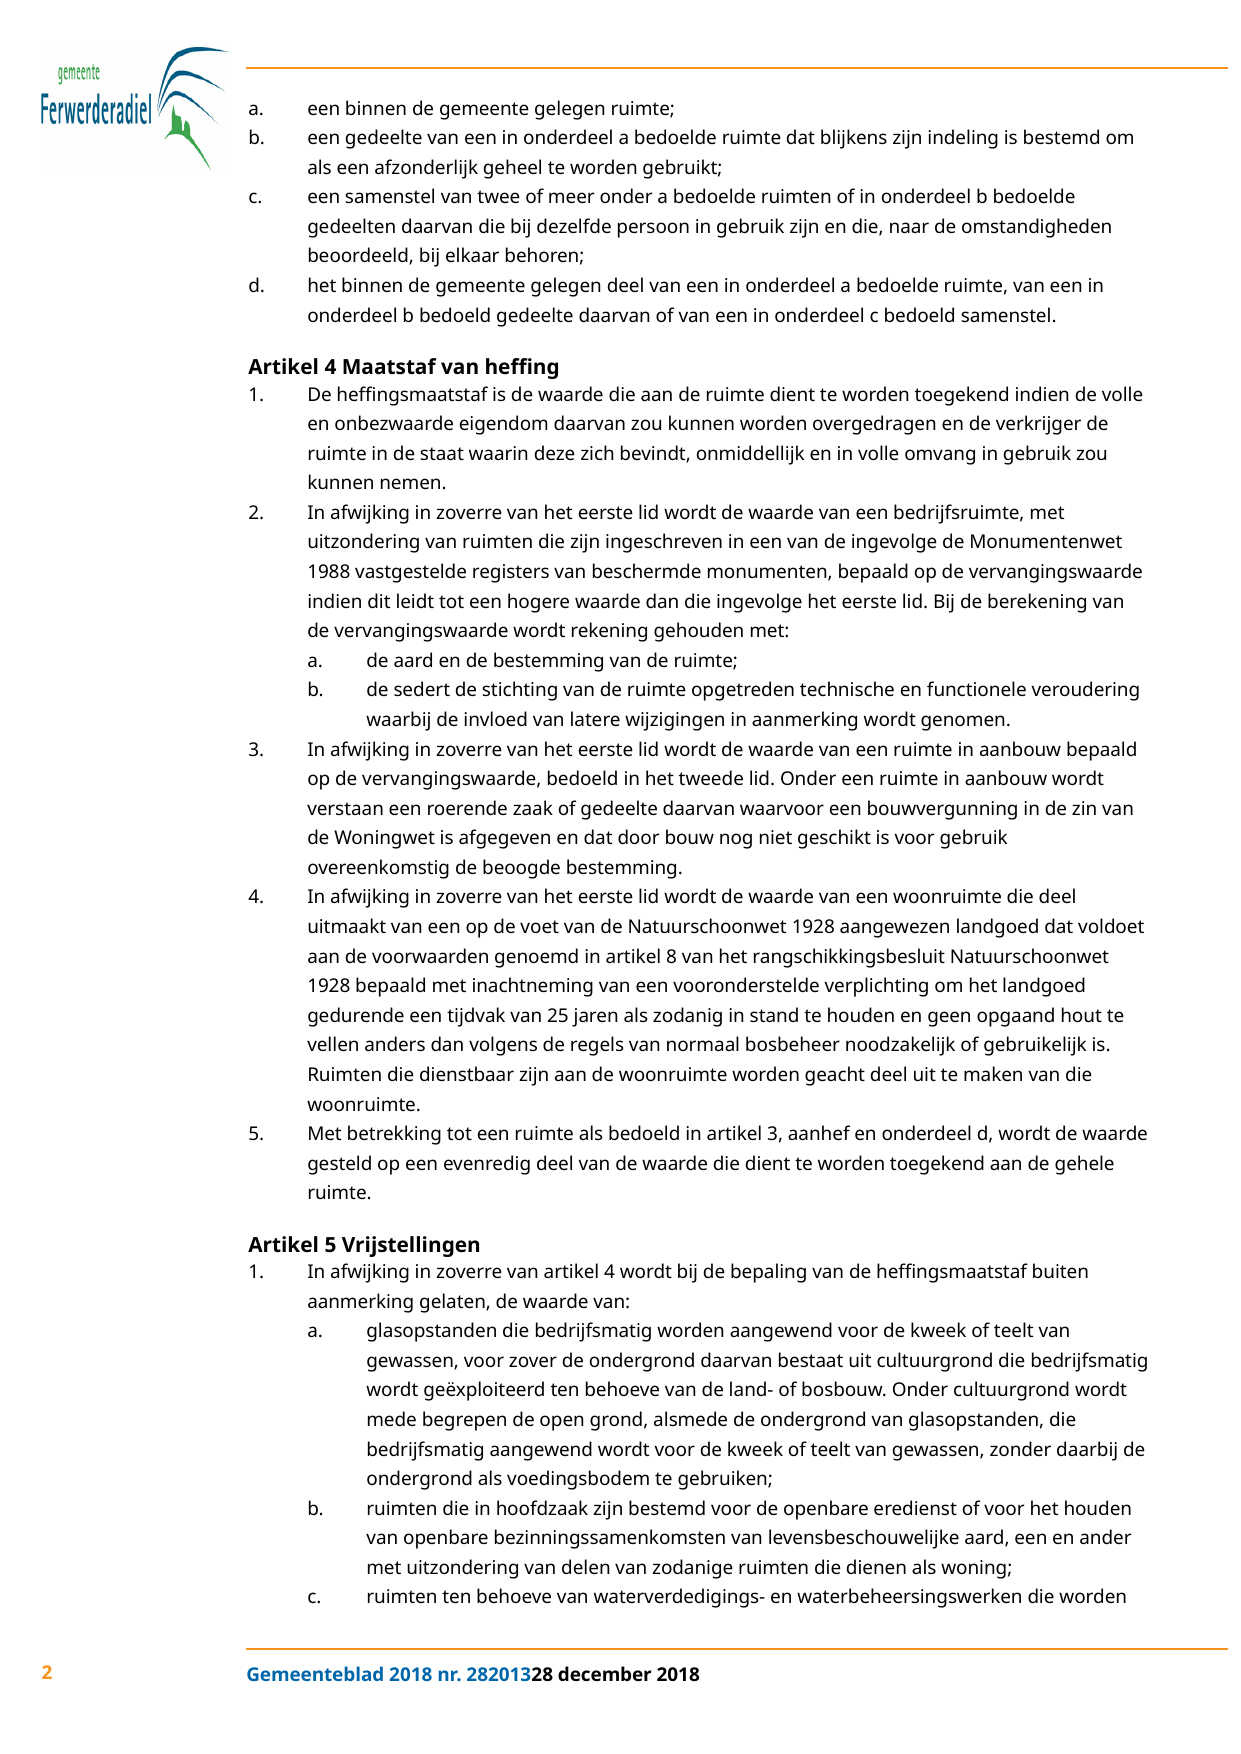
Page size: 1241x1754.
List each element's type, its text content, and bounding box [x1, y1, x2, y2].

list een gedeelte van een in onderdeel a bedoelde ruimte dat blijkens zijn indeling is bestemd om als een afzonderlijk geheel te worden gebruikt; [248, 124, 1152, 180]
list In afwijking in zoverre van het eerste lid wordt de waarde van een ruimte in aanbouw bepaald op de vervangingswaarde, bedoeld in het tweede lid. Onder een ruimte in aanbouw wordt verstaan een roerende zaak of gedeelte daarvan waarvoor een bouwvergunning in de zin van de Woningwet is afgegeven en dat door bouw nog niet geschikt is voor gebruik overeenkomstig de beoogde bestemming. [248, 736, 1152, 880]
list Met betrekking tot een ruimte als bedoeld in artikel 3, aanhef en onderdeel d, wordt de waarde gesteld op een evenredig deel van de waarde die dient te worden toegekend aan de gehele ruimte. [248, 1120, 1152, 1205]
list In afwijking in zoverre van het eerste lid wordt de waarde van een bedrijfsruimte, met uitzondering van ruimten die zijn ingeschreven in een van de ingevolge de Monumentenwet 1988 vastgestelde registers van beschermde monumenten, bepaald op de vervangingswaarde indien dit leidt tot een hogere waarde dan die ingevolge het eerste lid. Bij de berekening van de vervangingswaarde wordt rekening gehouden met: [248, 499, 1152, 643]
text Artikel 4 Maatstaf van heffing [248, 352, 1152, 381]
list De heffingsmaatstaf is de waarde die aan de ruimte dient te worden toegekend indien de volle en onbezwaarde eigendom daarvan zou kunnen worden overgedragen en de verkrijger de ruimte in de staat waarin deze zich bevindt, onmiddellijk en in volle omvang in gebruik zou kunnen nemen. [248, 381, 1152, 495]
list ruimten die in hoofdzaak zijn bestemd voor de openbare eredienst of voor het houden van openbare bezinningssamenkomsten van levensbeschouwelijke aard, een en ander met uitzondering van delen van zodanige ruimten die dienen als woning; [307, 1495, 1152, 1580]
list glasopstanden die bedrijfsmatig worden aangewend voor de kweek of teelt van gewassen, voor zover de ondergrond daarvan bestaat uit cultuurgrond die bedrijfsmatig wordt geëxploiteerd ten behoeve van de land- of bosbouw. Onder cultuurgrond wordt mede begrepen de open grond, alsmede de ondergrond van glasopstanden, die bedrijfsmatig aangewend wordt voor de kweek of teelt van gewassen, zonder daarbij de ondergrond als voedingsbodem te gebruiken; [307, 1317, 1152, 1491]
list de aard en de bestemming van de ruimte; [307, 647, 1152, 673]
list In afwijking in zoverre van artikel 4 wordt bij de bepaling van de heffingsmaatstaf buiten aanmerking gelaten, de waarde van: [248, 1258, 1152, 1314]
list In afwijking in zoverre van het eerste lid wordt de waarde van een woonruimte die deel uitmaakt van een op de voet van de Natuurschoonwet 1928 aangewezen landgoed dat voldoet aan de voorwaarden genoemd in artikel 8 van het rangschikkingsbesluit Natuurschoonwet 1928 bepaald met inachtneming van een vooronderstelde verplichting om het landgoed gedurende een tijdvak van 25 jaren als zodanig in stand te houden en geen opgaand hout te vellen anders dan volgens de regels van normaal bosbeheer noodzakelijk of gebruikelijk is. Ruimten die dienstbaar zijn aan de woonruimte worden geacht deel uit te maken van die woonruimte. [248, 884, 1152, 1116]
list ruimten ten behoeve van waterverdedigings- en waterbeheersingswerken die worden [307, 1584, 1152, 1609]
picture [41, 47, 231, 172]
text Artikel 5 Vrijstellingen [248, 1230, 1152, 1258]
list een binnen de gemeente gelegen ruimte; [248, 95, 1152, 121]
list een samenstel van twee of meer onder a bedoelde ruimten of in onderdeel b bedoelde gedeelten daarvan die bij dezelfde persoon in gebruik zijn en die, naar de omstandigheden beoordeeld, bij elkaar behoren; [248, 183, 1152, 268]
list het binnen de gemeente gelegen deel van een in onderdeel a bedoelde ruimte, van een in onderdeel b bedoeld gedeelte daarvan of van een in onderdeel c bedoeld samenstel. [248, 272, 1152, 328]
list de sedert de stichting van de ruimte opgetreden technische en functionele veroudering waarbij de invloed van latere wijzigingen in aanmerking wordt genomen. [307, 677, 1152, 732]
